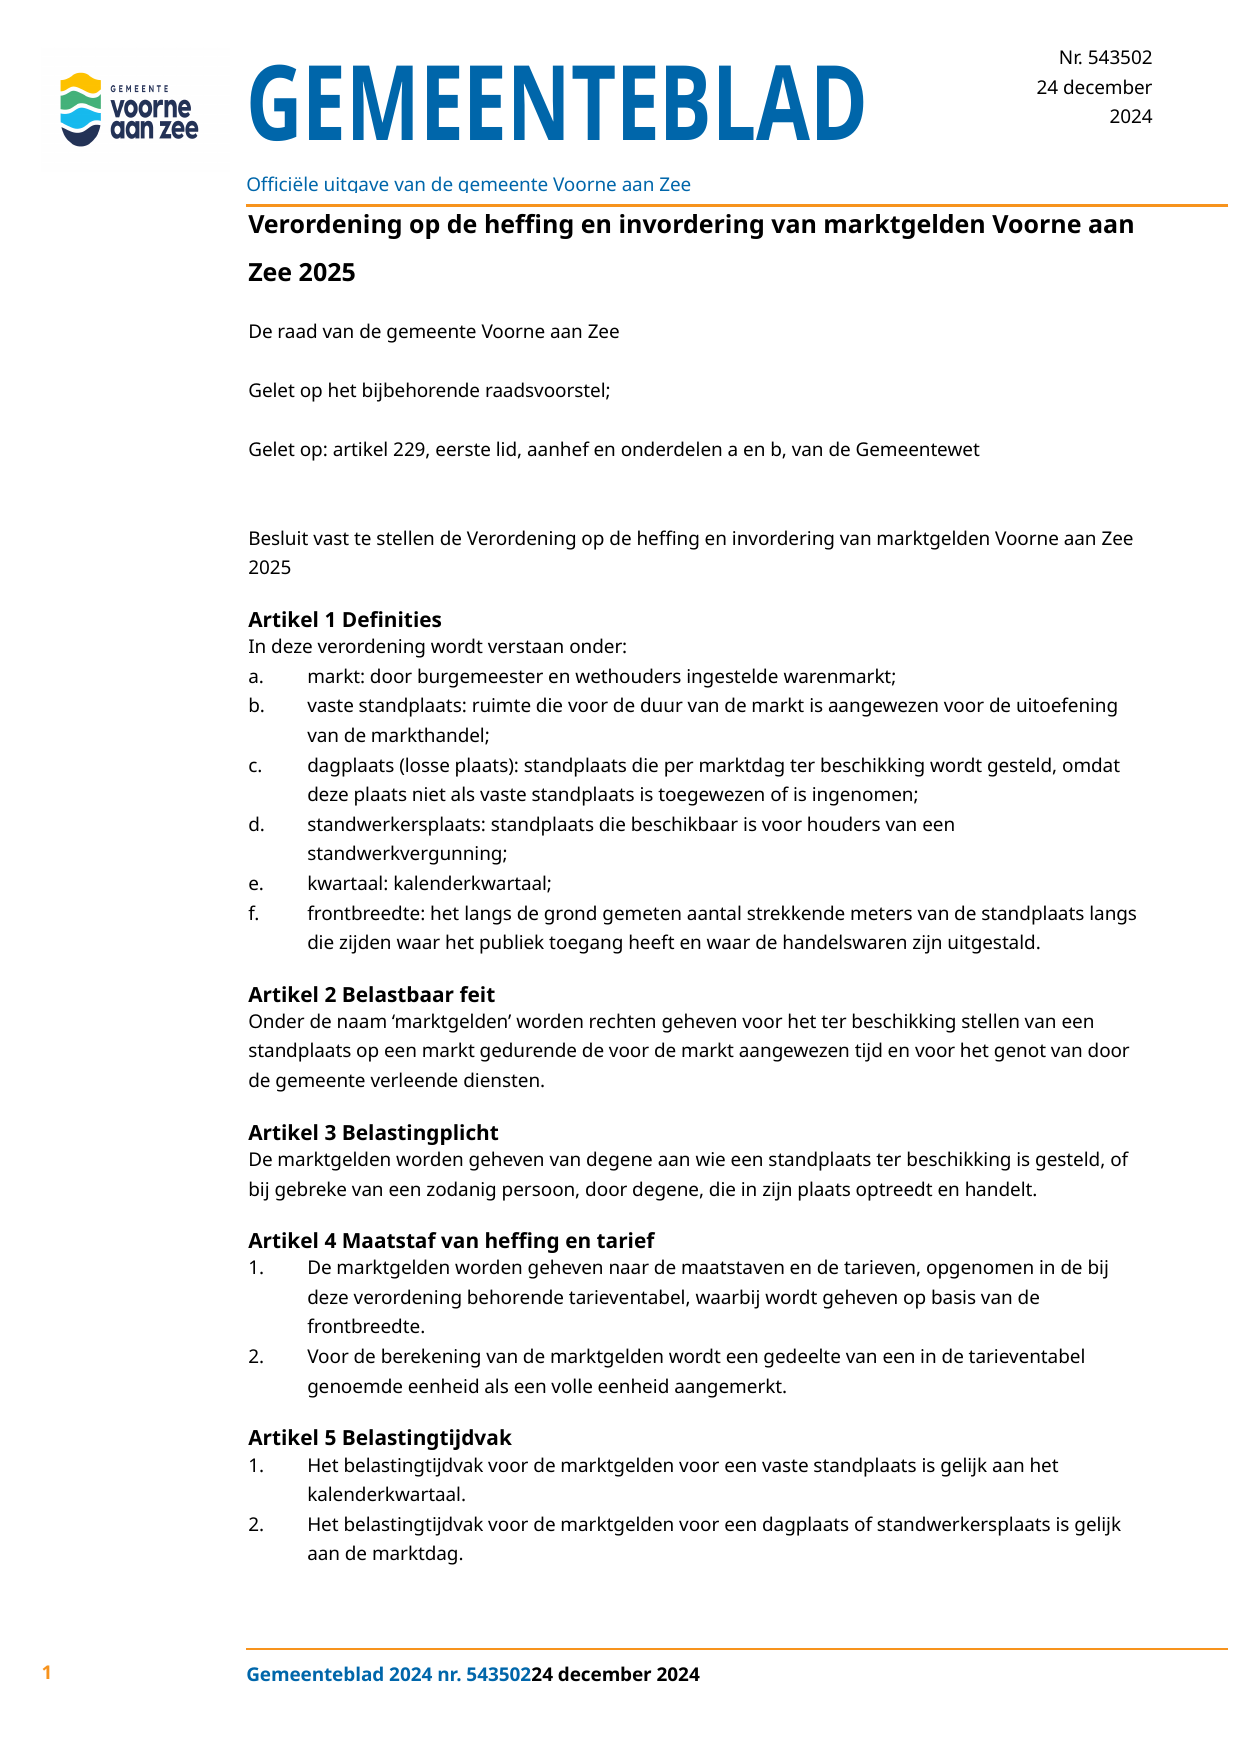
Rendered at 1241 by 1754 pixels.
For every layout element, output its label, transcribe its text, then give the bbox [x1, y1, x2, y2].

text Verordening op de heffing en invordering van marktgelden Voorne aan Zee 2025 [248, 207, 1152, 288]
list markt: door burgemeester en wethouders ingestelde warenmarkt; [248, 663, 1152, 689]
list Het belastingtijdvak voor de marktgelden voor een vaste standplaats is gelijk aan het kalenderkwartaal. [248, 1452, 1152, 1507]
list dagplaats (losse plaats): standplaats die per marktdag ter beschikking wordt gesteld, omdat deze plaats niet als vaste standplaats is toegewezen of is ingenomen; [248, 752, 1152, 807]
text Artikel 2 Belastbaar feit [248, 980, 1152, 1008]
list vaste standplaats: ruimte die voor de duur van de markt is aangewezen voor de uitoefening van de markthandel; [248, 693, 1152, 748]
text Gelet op het bijbehorende raadsvoorstel; [248, 377, 1152, 403]
list kwartaal: kalenderkwartaal; [248, 870, 1152, 896]
text Besluit vast te stellen de Verordening op de heffing en invordering van marktgelden Voorne aan Zee 2025 [248, 525, 1152, 580]
text Artikel 5 Belastingtijdvak [248, 1423, 1152, 1452]
text In deze verordening wordt verstaan onder: [248, 633, 1152, 659]
text Artikel 1 Definities [248, 605, 1152, 633]
text Artikel 3 Belastingplicht [248, 1118, 1152, 1146]
list Voor de berekening van de marktgelden wordt een gedeelte van een in de tarieventabel genoemde eenheid als een volle eenheid aangemerkt. [248, 1343, 1152, 1399]
text De raad van de gemeente Voorne aan Zee [248, 318, 1152, 344]
list Het belastingtijdvak voor de marktgelden voor een dagplaats of standwerkersplaats is gelijk aan de marktdag. [248, 1511, 1152, 1566]
list frontbreedte: het langs de grond gemeten aantal strekkende meters van de standplaats langs die zijden waar het publiek toegang heeft en waar de handelswaren zijn uitgestald. [248, 900, 1152, 955]
list De marktgelden worden geheven naar de maatstaven en de tarieven, opgenomen in de bij deze verordening behorende tarieventabel, waarbij wordt geheven op basis van de frontbreedte. [248, 1254, 1152, 1339]
text Artikel 4 Maatstaf van heffing en tarief [248, 1226, 1152, 1254]
text Gelet op: artikel 229, eerste lid, aanhef en onderdelen a en b, van de Gemeentewet [248, 436, 1152, 462]
text Onder de naam ‘marktgelden’ worden rechten geheven voor het ter beschikking stellen van een standplaats op een markt gedurende de voor de markt aangewezen tijd en voor het genot van door de gemeente verleende diensten. [248, 1008, 1152, 1093]
list standwerkersplaats: standplaats die beschikbaar is voor houders van een standwerkvergunning; [248, 811, 1152, 866]
text De marktgelden worden geheven van degene aan wie een standplaats ter beschikking is gesteld, of bij gebreke van een zodanig persoon, door degene, die in zijn plaats optreedt en handelt. [248, 1146, 1152, 1201]
picture [41, 47, 231, 172]
